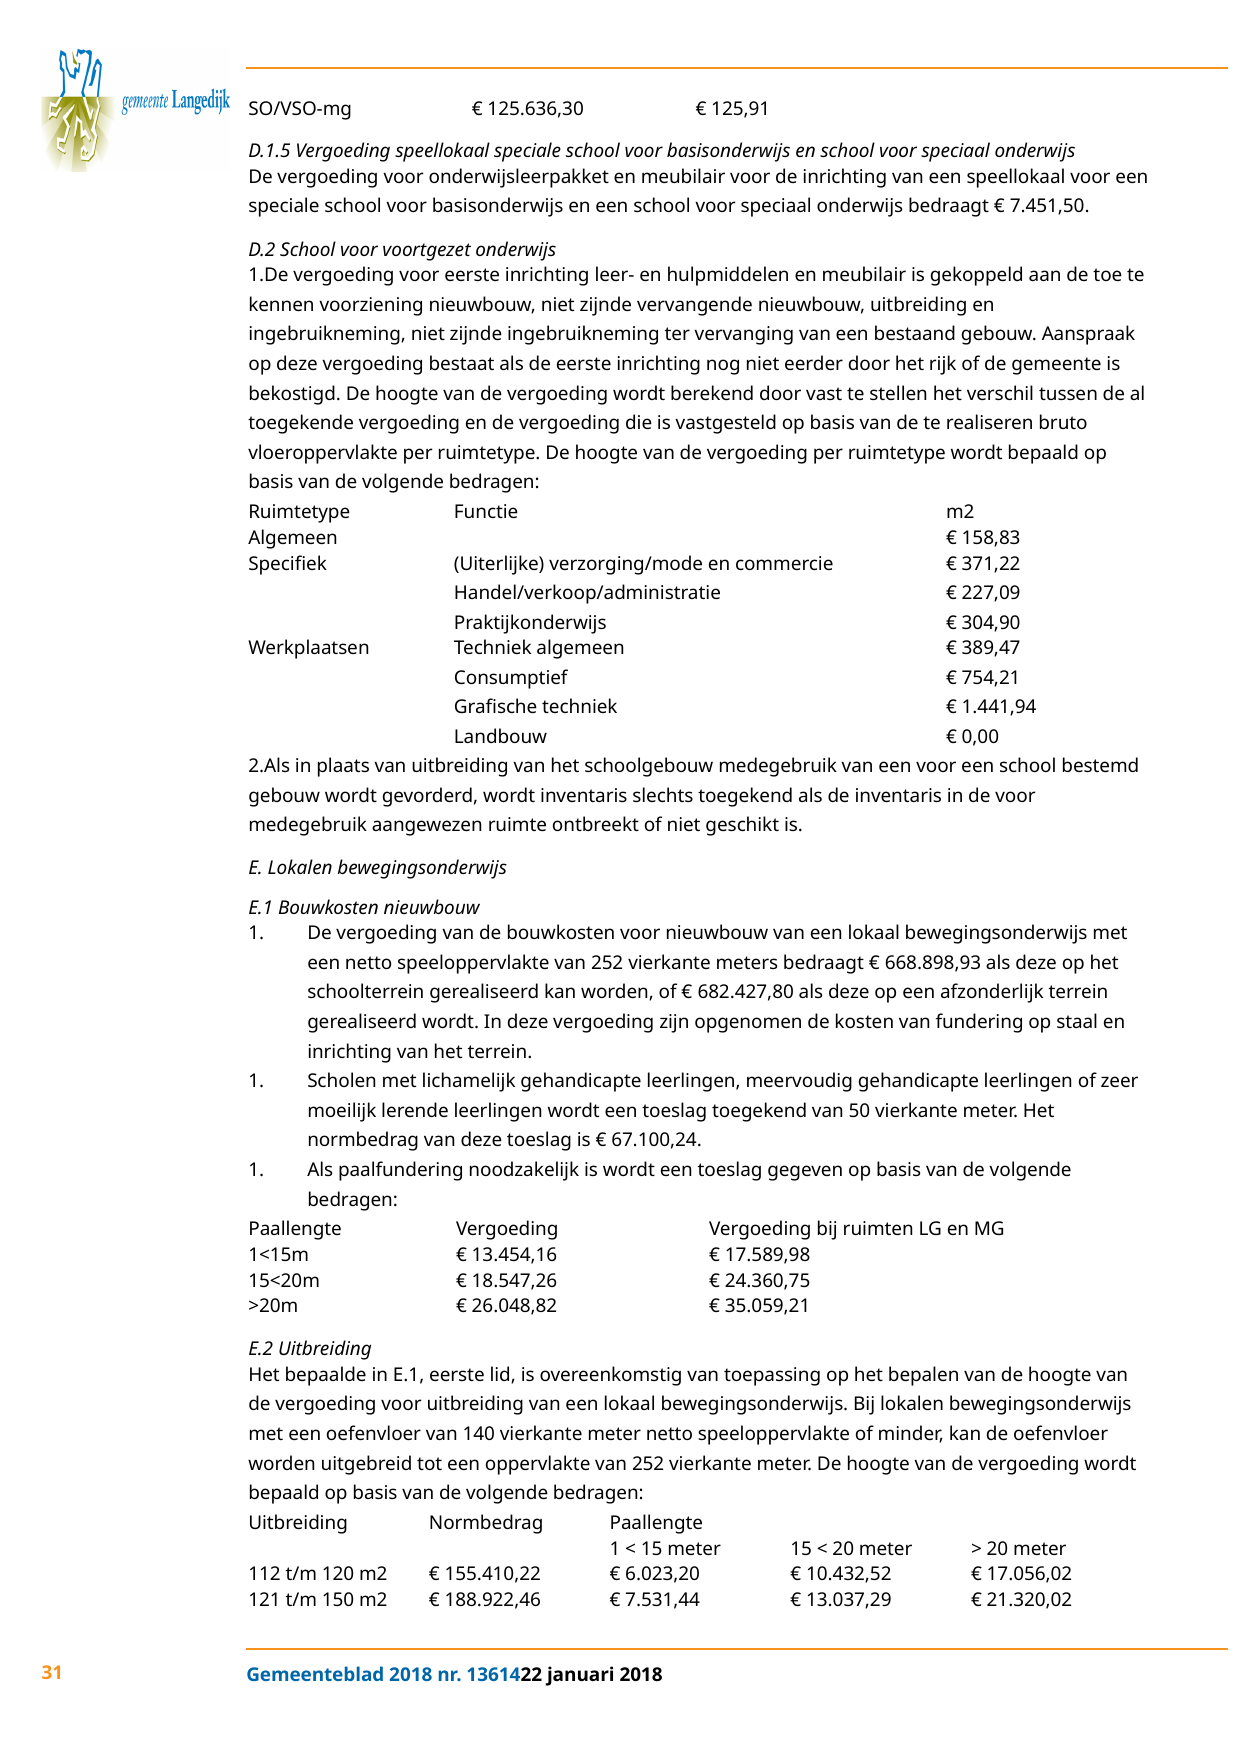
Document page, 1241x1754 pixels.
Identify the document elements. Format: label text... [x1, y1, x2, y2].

table_cell € 17.589,98 [709, 1241, 1152, 1267]
table_cell Algemeen [248, 524, 454, 550]
list Als paalfundering noodzakelijk is wordt een toeslag gegeven op basis van de volgende bedragen: [248, 1156, 1152, 1212]
table_header Normbedrag [429, 1509, 609, 1535]
table_cell [454, 524, 946, 550]
table_cell 121 t/m 150 m2 [248, 1586, 429, 1612]
table_cell € 7.531,44 [609, 1586, 790, 1612]
table_cell 15<20m [248, 1267, 456, 1293]
table_cell € 371,22 € 227,09 € 304,90 [946, 550, 1152, 634]
table_cell € 10.432,52 [790, 1560, 971, 1586]
text 1.De vergoeding voor eerste inrichting leer- en hulpmiddelen en meubilair is gekoppeld aan de toe te kennen voorziening nieuwbouw, niet zijnde vervangende nieuwbouw, uitbreiding en ingebruikneming, niet zijnde ingebruikneming ter vervanging van een bestaand gebouw. Aanspraak op deze vergoeding bestaat als de eerste inrichting nog niet eerder door het rijk of de gemeente is bekostigd. De hoogte van de vergoeding wordt berekend door vast te stellen het verschil tussen de al toegekende vergoeding en de vergoeding die is vastgesteld op basis van de te realiseren bruto vloeroppervlakte per ruimtetype. De hoogte van de vergoeding per ruimtetype wordt bepaald op basis van de volgende bedragen: [248, 261, 1152, 494]
table_cell [429, 1535, 609, 1560]
table_header Paallengte [248, 1216, 456, 1241]
table_cell Werkplaatsen [248, 635, 454, 749]
table_cell € 18.547,26 [456, 1267, 709, 1293]
table_header Vergoeding [456, 1216, 709, 1241]
table_header Paallengte [609, 1509, 1152, 1535]
table_cell € 125,91 [695, 95, 1152, 121]
table_cell > 20 meter [971, 1535, 1152, 1560]
list De vergoeding van de bouwkosten voor nieuwbouw van een lokaal bewegingsonderwijs met een netto speeloppervlakte van 252 vierkante meters bedraagt € 668.898,93 als deze op het schoolterrein gerealiseerd kan worden, of € 682.427,80 als deze op een afzonderlijk terrein gerealiseerd wordt. In deze vergoeding zijn opgenomen de kosten van fundering op staal en inrichting van het terrein. [248, 919, 1152, 1064]
table_cell 1<15m [248, 1241, 456, 1267]
table_cell (Uiterlijke) verzorging/mode en commercie Handel/verkoop/administratie Praktijkonderwijs [454, 550, 946, 634]
table_header Uitbreiding [248, 1509, 429, 1535]
table_cell € 17.056,02 [971, 1560, 1152, 1586]
text 2.Als in plaats van uitbreiding van het schoolgebouw medegebruik van een voor een school bestemd gebouw wordt gevorderd, wordt inventaris slechts toegekend als de inventaris in de voor medegebruik aangewezen ruimte ontbreekt of niet geschikt is. [248, 752, 1152, 837]
table_cell Specifiek [248, 550, 454, 634]
table_cell [248, 1535, 429, 1560]
table_cell 1 < 15 meter [609, 1535, 790, 1560]
text E.2 Uitbreiding [248, 1335, 1152, 1361]
table_header Ruimtetype [248, 498, 454, 524]
text D.1.5 Vergoeding speellokaal speciale school voor basisonderwijs en school voor speciaal onderwijs [248, 137, 1152, 163]
picture [41, 47, 231, 172]
table_header Vergoeding bij ruimten LG en MG [709, 1216, 1152, 1241]
table_cell SO/VSO-mg [248, 95, 472, 121]
text E. Lokalen bewegingsonderwijs [248, 854, 1152, 880]
table_cell € 6.023,20 [609, 1560, 790, 1586]
table_cell € 26.048,82 [456, 1293, 709, 1318]
text De vergoeding voor onderwijsleerpakket en meubilair voor de inrichting van een speellokaal voor een speciale school voor basisonderwijs en een school voor speciaal onderwijs bedraagt € 7.451,50. [248, 163, 1152, 218]
table_cell € 155.410,22 [429, 1560, 609, 1586]
table_cell € 188.922,46 [429, 1586, 609, 1612]
table_cell Techniek algemeen Consumptief Grafische techniek Landbouw [454, 635, 946, 749]
table_header m2 [946, 498, 1152, 524]
table_cell 15 < 20 meter [790, 1535, 971, 1560]
table_cell € 125.636,30 [472, 95, 695, 121]
text E.1 Bouwkosten nieuwbouw [248, 894, 1152, 919]
table_cell € 13.454,16 [456, 1241, 709, 1267]
table_cell € 24.360,75 [709, 1267, 1152, 1293]
table_cell € 35.059,21 [709, 1293, 1152, 1318]
table_cell 112 t/m 120 m2 [248, 1560, 429, 1586]
text D.2 School voor voortgezet onderwijs [248, 236, 1152, 261]
text Het bepaalde in E.1, eerste lid, is overeenkomstig van toepassing op het bepalen van de hoogte van de vergoeding voor uitbreiding van een lokaal bewegingsonderwijs. Bij lokalen bewegingsonderwijs met een oefenvloer van 140 vierkante meter netto speeloppervlakte of minder, kan de oefenvloer worden uitgebreid tot een oppervlakte van 252 vierkante meter. De hoogte van de vergoeding wordt bepaald op basis van de volgende bedragen: [248, 1361, 1152, 1505]
table_header Functie [454, 498, 946, 524]
list Scholen met lichamelijk gehandicapte leerlingen, meervoudig gehandicapte leerlingen of zeer moeilijk lerende leerlingen wordt een toeslag toegekend van 50 vierkante meter. Het normbedrag van deze toeslag is € 67.100,24. [248, 1067, 1152, 1152]
table_cell € 21.320,02 [971, 1586, 1152, 1612]
table_cell >20m [248, 1293, 456, 1318]
table_cell € 13.037,29 [790, 1586, 971, 1612]
table_cell € 158,83 [946, 524, 1152, 550]
table_cell € 389,47 € 754,21 € 1.441,94 € 0,00 [946, 635, 1152, 749]
